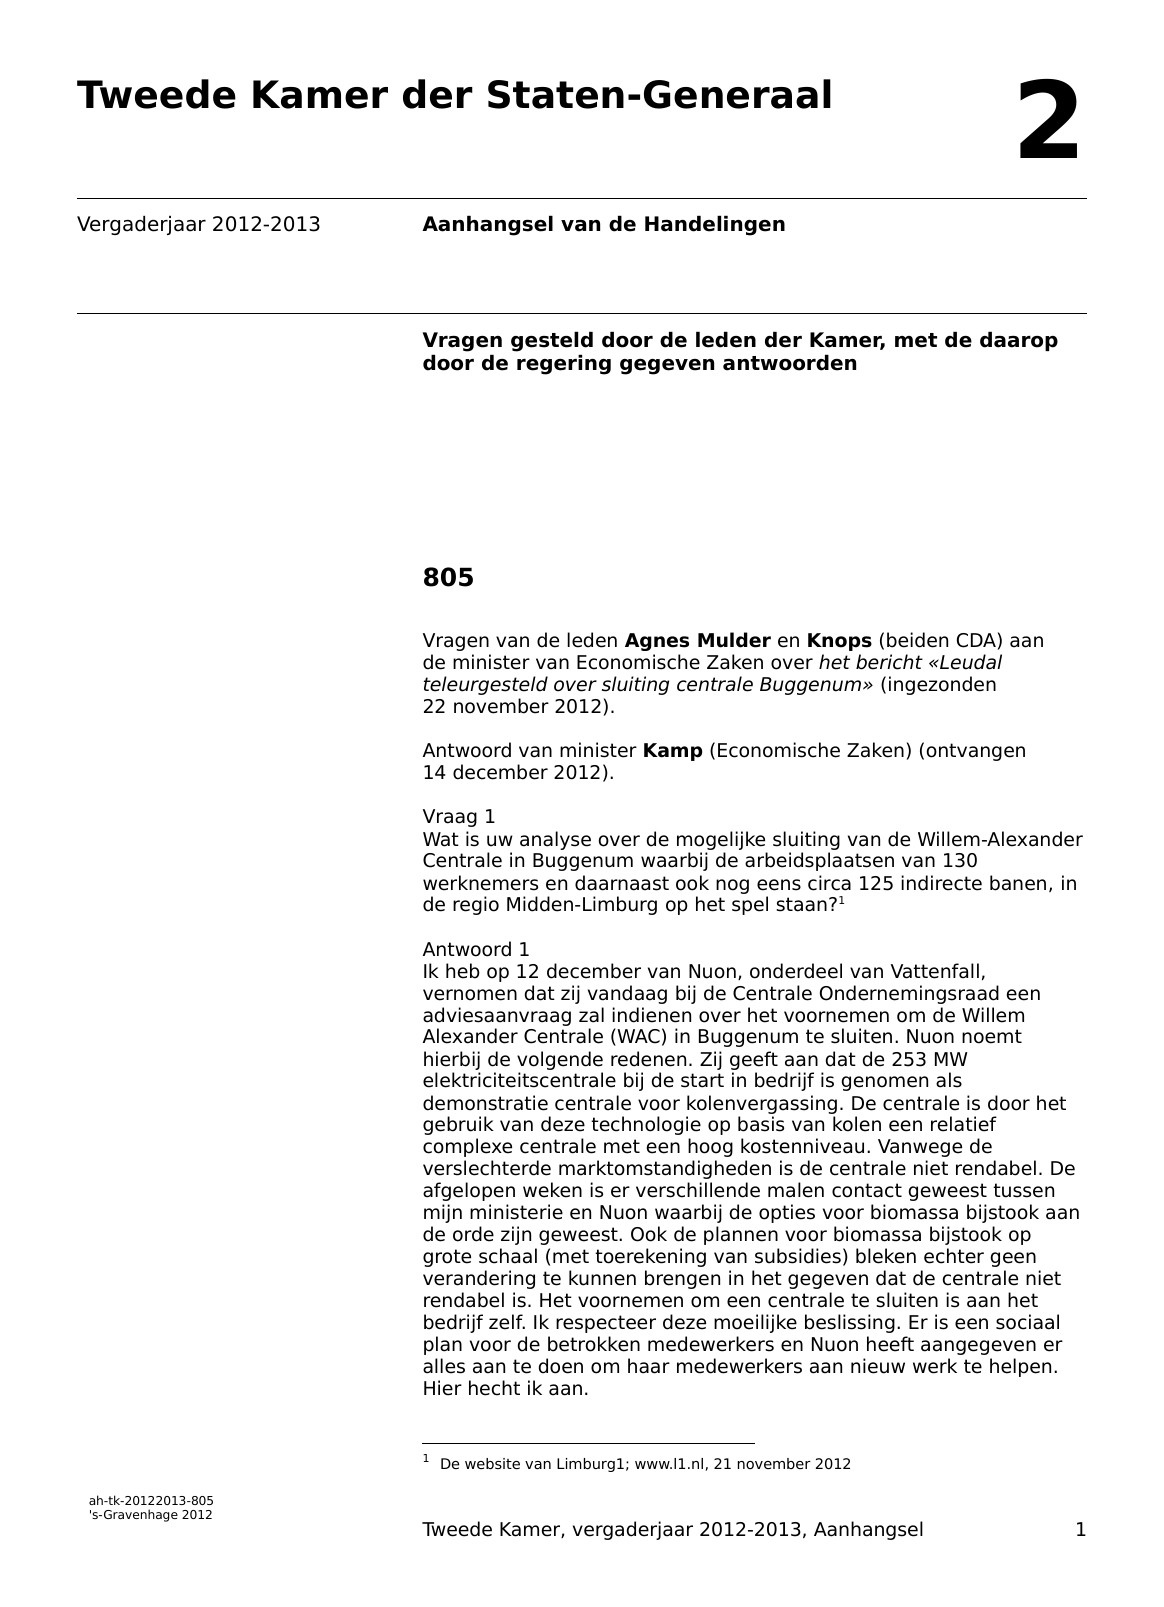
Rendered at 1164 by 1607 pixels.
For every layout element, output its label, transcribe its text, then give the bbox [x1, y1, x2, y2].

text Vragen van de leden Agnes Mulder en Knops (beiden CDA) aan de minister van Economische Zaken over het bericht «Leudal teleurgesteld over sluiting centrale Buggenum» (ingezonden 22 november 2012). [422, 630, 1087, 718]
text Ik heb op 12 december van Nuon, onderdeel van Vattenfall, vernomen dat zij vandaag bij de Centrale Ondernemingsraad een adviesaanvraag zal indienen over het voornemen om de Willem Alexander Centrale (WAC) in Buggenum te sluiten. Nuon noemt hierbij de volgende redenen. Zij geeft aan dat de 253 MW elektriciteitscentrale bij de start in bedrijf is genomen als demonstratie centrale voor kolenvergassing. De centrale is door het gebruik van deze technologie op basis van kolen een relatief complexe centrale met een hoog kostenniveau. Vanwege de verslechterde marktomstandigheden is de centrale niet rendabel. De afgelopen weken is er verschillende malen contact geweest tussen mijn ministerie en Nuon waarbij de opties voor biomassa bijstook aan de orde zijn geweest. Ook de plannen voor biomassa bijstook op grote schaal (met toerekening van subsidies) bleken echter geen verandering te kunnen brengen in het gegeven dat de centrale niet rendabel is. Het voornemen om een centrale te sluiten is aan het bedrijf zelf. Ik respecteer deze moeilijke beslissing. Er is een sociaal plan voor de betrokken medewerkers en Nuon heeft aangegeven er alles aan te doen om haar medewerkers aan nieuw werk te helpen. Hier hecht ik aan. [422, 961, 1087, 1400]
text Vraag 1 [422, 806, 1087, 828]
text Antwoord van minister Kamp (Economische Zaken) (ontvangen 14 december 2012). [422, 740, 1087, 784]
text ah-tk-20122013-805 [88, 1494, 323, 1508]
text Antwoord 1 [422, 938, 1087, 961]
table_header 2 [886, 59, 1087, 198]
table_header Tweede Kamer der Staten-Generaal [77, 59, 886, 198]
table_cell Vragen gesteld door de leden der Kamer, met de daarop door de regering gegeven antwoorden [422, 314, 1087, 375]
table_cell Aanhangsel van de Handelingen [422, 199, 1087, 313]
text 805 [422, 563, 1087, 592]
table_cell Vergaderjaar 2012-2013 [77, 199, 422, 313]
text Wat is uw analyse over de mogelijke sluiting van de Willem-Alexander Centrale in Buggenum waarbij de arbeidsplaatsen van 130 werknemers en daarnaast ook nog eens circa 125 indirecte banen, in de regio Midden-Limburg op het spel staan? [422, 828, 1087, 916]
text 's-Gravenhage 2012 [88, 1508, 323, 1522]
table_cell [77, 314, 422, 375]
text De website van Limburg1; www.l1.nl, 21 november 2012 [422, 1452, 1087, 1474]
